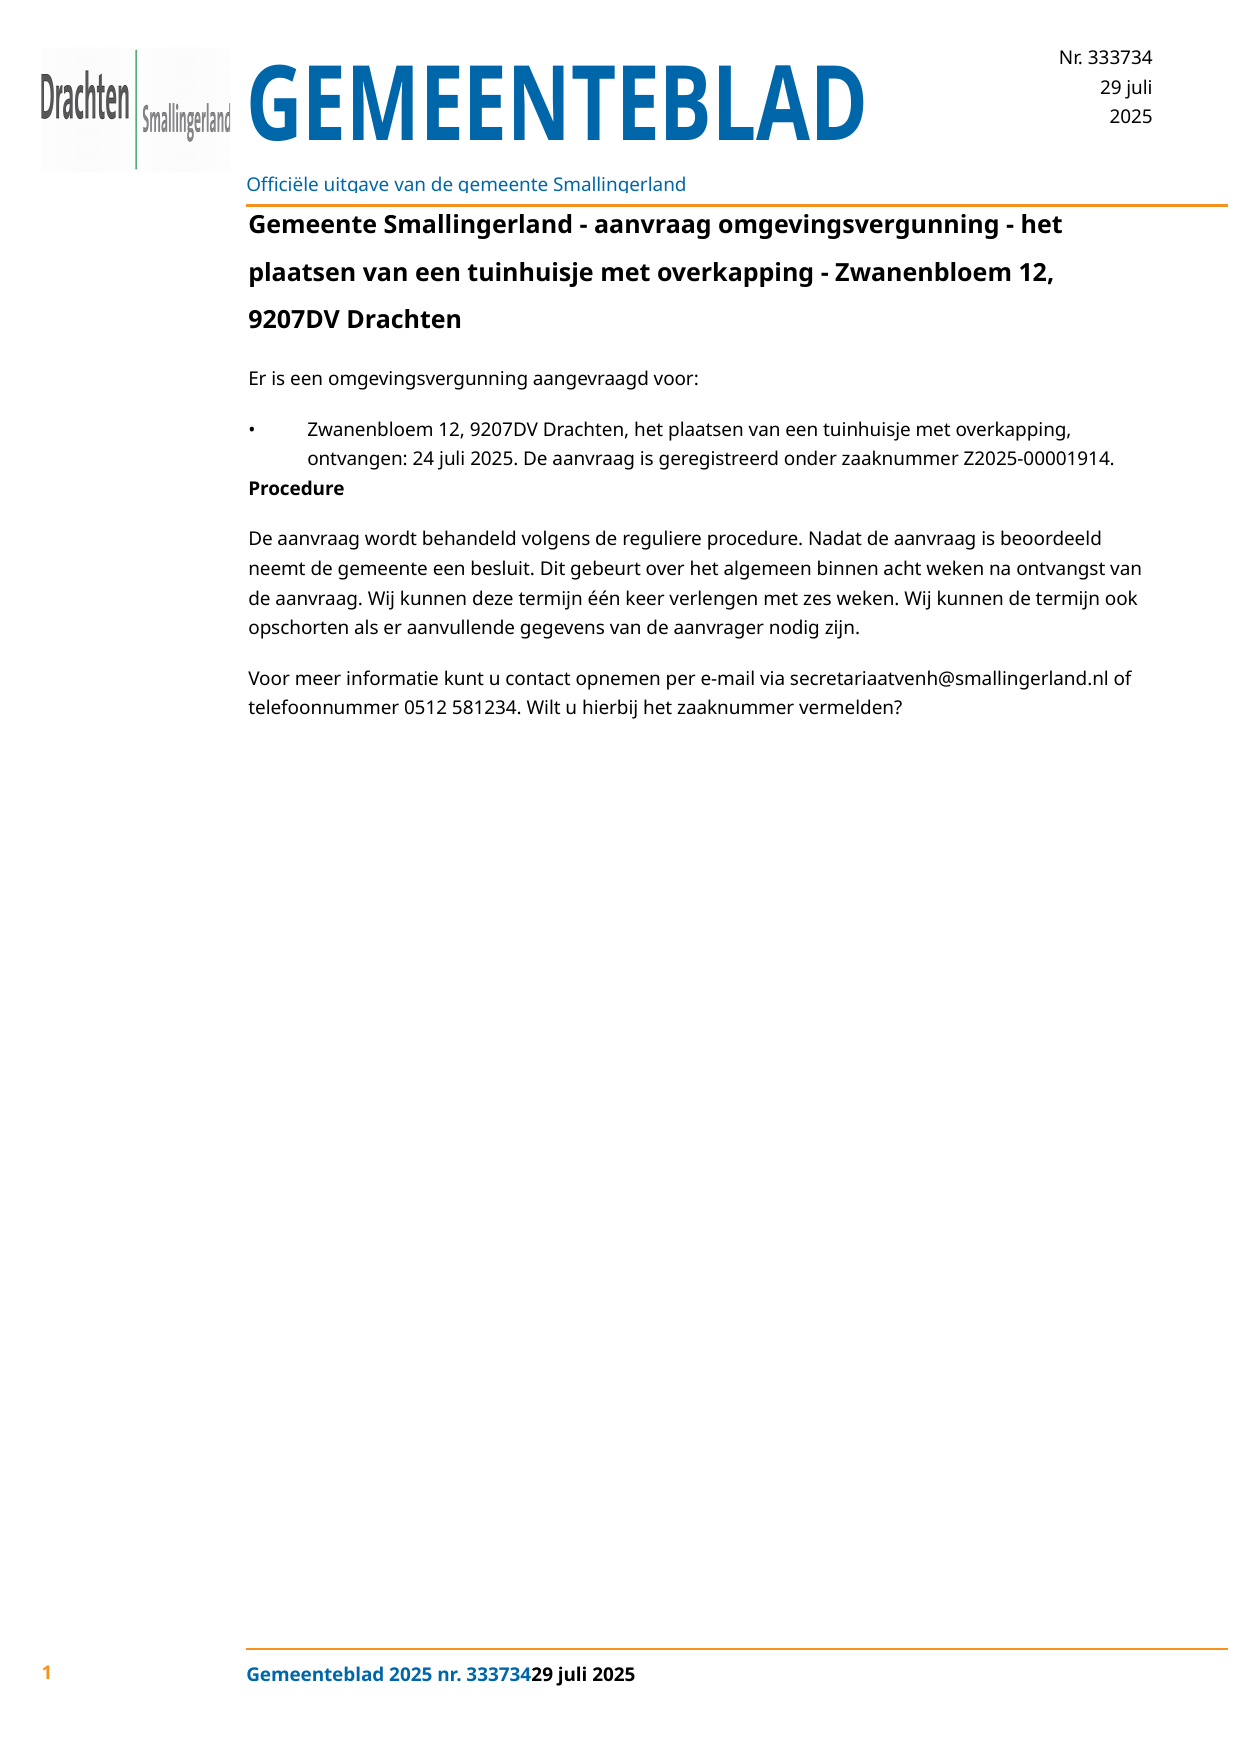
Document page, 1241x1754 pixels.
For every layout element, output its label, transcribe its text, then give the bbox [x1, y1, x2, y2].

text Gemeente Smallingerland - aanvraag omgevingsvergunning - het plaatsen van een tuinhuisje met overkapping - Zwanenbloem 12, 9207DV Drachten [248, 207, 1152, 336]
list Zwanenbloem 12, 9207DV Drachten, het plaatsen van een tuinhuisje met overkapping, ontvangen: 24 juli 2025. De aanvraag is geregistreerd onder zaaknummer Z2025-00001914. [248, 416, 1152, 471]
text De aanvraag wordt behandeld volgens de reguliere procedure. Nadat de aanvraag is beoordeeld neemt de gemeente een besluit. Dit gebeurt over het algemeen binnen acht weken na ontvangst van de aanvraag. Wij kunnen deze termijn één keer verlengen met zes weken. Wij kunnen de termijn ook opschorten als er aanvullende gegevens van de aanvrager nodig zijn. [248, 526, 1152, 640]
picture [41, 47, 231, 172]
text Procedure [248, 475, 1152, 501]
text Voor meer informatie kunt u contact opnemen per e-mail via secretariaatvenh@smallingerland.nl of telefoonnummer 0512 581234. Wilt u hierbij het zaaknummer vermelden? [248, 665, 1152, 720]
text Er is een omgevingsvergunning aangevraagd voor: [248, 366, 1152, 391]
